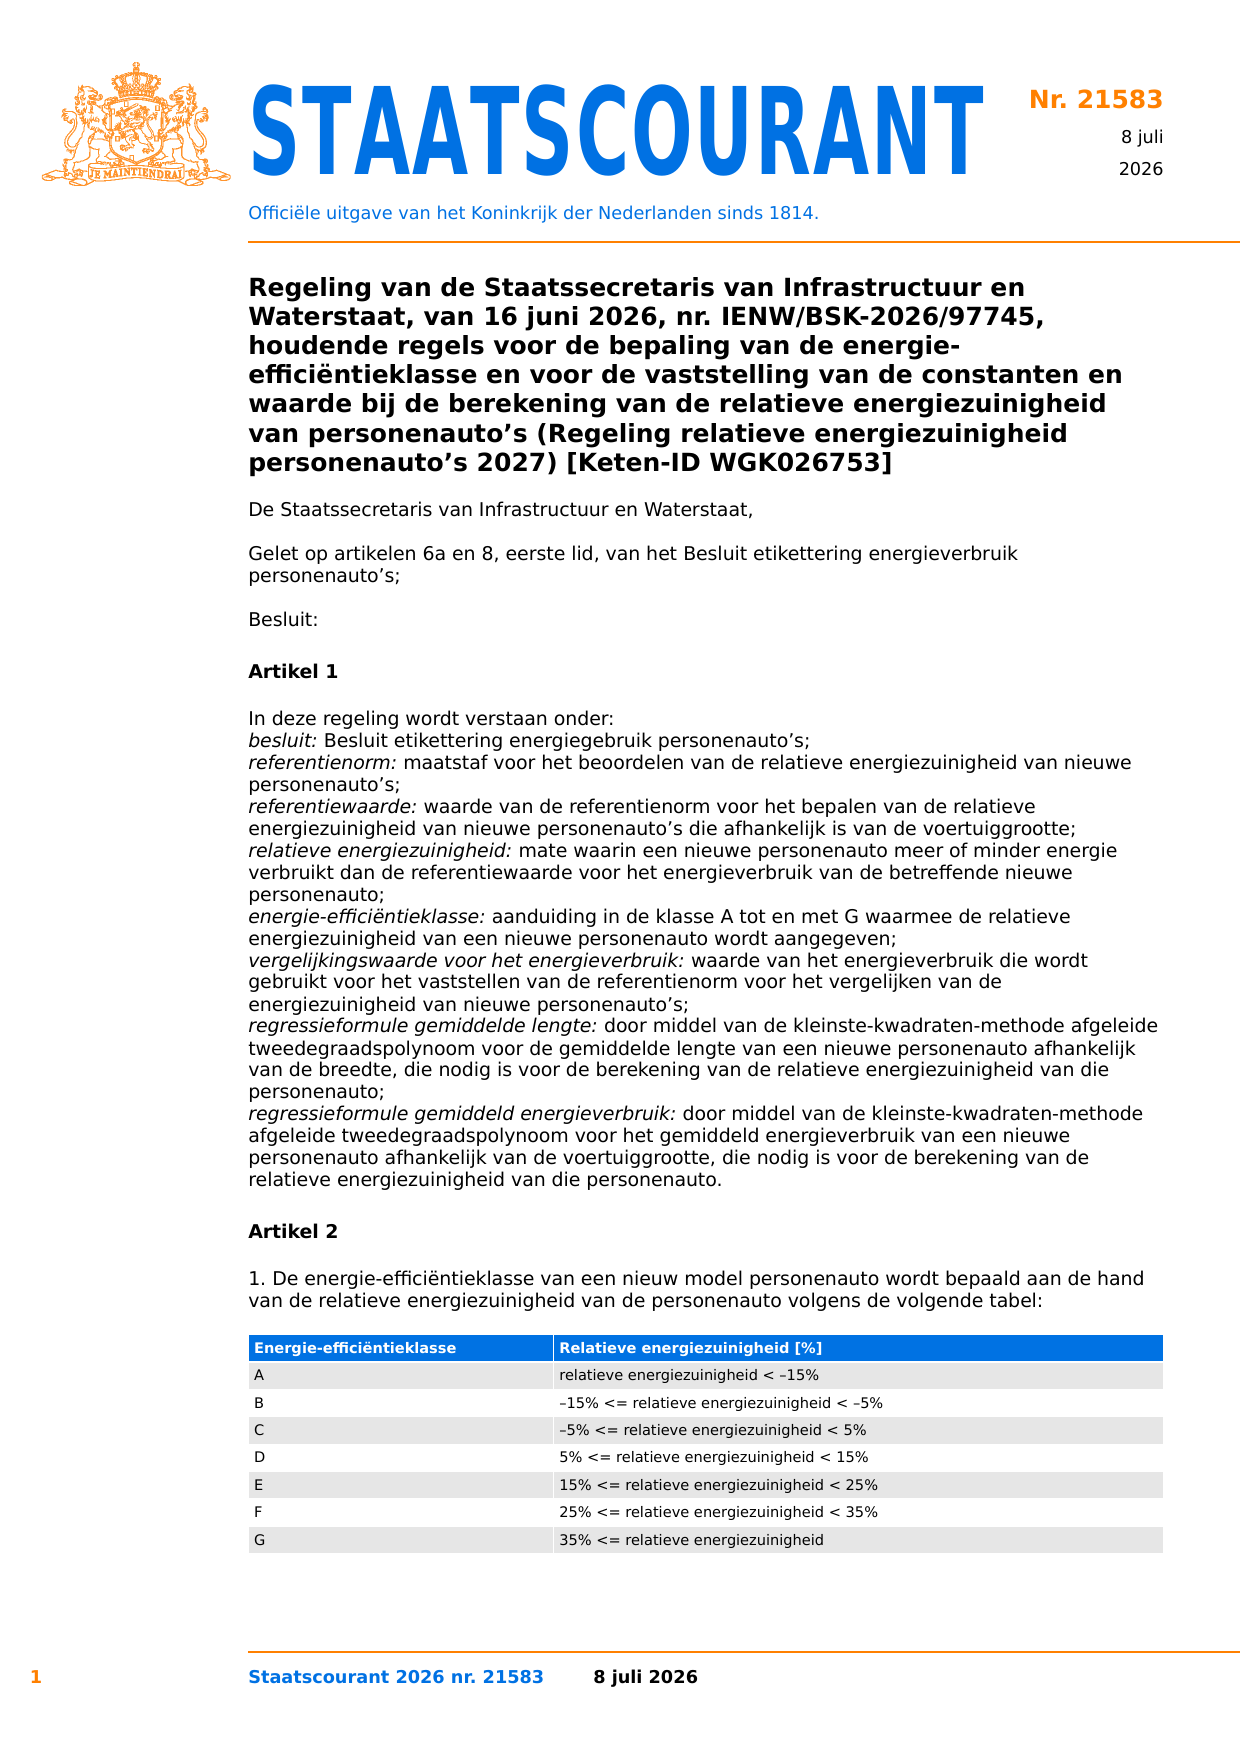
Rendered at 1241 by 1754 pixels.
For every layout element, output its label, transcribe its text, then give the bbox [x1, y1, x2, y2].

table_cell 2026 [998, 153, 1240, 203]
text Besluit: [248, 609, 1163, 631]
table_cell 5% <= relatieve energiezuinigheid < 15% [554, 1445, 1163, 1471]
table_cell –15% <= relatieve energiezuinigheid < –5% [554, 1390, 1163, 1416]
table_header Energie-efficiëntieklasse [249, 1335, 553, 1361]
table_cell C [249, 1417, 553, 1444]
table_cell 15% <= relatieve energiezuinigheid < 25% [554, 1472, 1163, 1498]
table_cell 35% <= relatieve energiezuinigheid [554, 1527, 1163, 1553]
table_cell F [249, 1500, 553, 1526]
text In deze regeling wordt verstaan onder: [248, 708, 1163, 730]
table_header STAATSCOURANT [248, 62, 998, 203]
table_header Nr. 21583 [998, 62, 1240, 121]
table_header [25, 62, 248, 241]
table_cell G [249, 1527, 553, 1553]
table_cell B [249, 1390, 553, 1416]
picture [41, 62, 231, 186]
subtitle Artikel 2 [248, 1221, 1163, 1243]
text 1. De energie-efficiëntieklasse van een nieuw model personenauto wordt bepaald aan de hand van de relatieve energiezuinigheid van de personenauto volgens de volgende tabel: [248, 1268, 1163, 1312]
text besluit: Besluit etikettering energiegebruik personenauto’s; [248, 730, 1163, 752]
table_cell E [249, 1472, 553, 1498]
text regressieformule gemiddeld energieverbruik: door middel van de kleinste-kwadraten-methode afgeleide tweedegraadspolynoom voor het gemiddeld energieverbruik van een nieuwe personenauto afhankelijk van de voertuiggrootte, die nodig is voor de berekening van de relatieve energiezuinigheid van die personenauto. [248, 1103, 1163, 1191]
subtitle Artikel 1 [248, 661, 1163, 683]
subtitle Regeling van de Staatssecretaris van Infrastructuur en Waterstaat, van 16 juni 2026, nr. IENW/BSK-2026/97745, houdende regels voor de bepaling van de energie-efficiëntieklasse en voor de vaststelling van de constanten en waarde bij de berekening van de relatieve energiezuinigheid van personenauto’s (Regeling relatieve energiezuinigheid personenauto’s 2027) [Keten-ID WGK026753] [248, 273, 1163, 477]
table_cell relatieve energiezuinigheid < –15% [554, 1363, 1163, 1389]
table_cell 25% <= relatieve energiezuinigheid < 35% [554, 1500, 1163, 1526]
table_cell Officiële uitgave van het Koninkrijk der Nederlanden sinds 1814. [248, 203, 1240, 241]
text relatieve energiezuinigheid: mate waarin een nieuwe personenauto meer of minder energie verbruikt dan de referentiewaarde voor het energieverbruik van de betreffende nieuwe personenauto; [248, 839, 1163, 906]
text referentienorm: maatstaf voor het beoordelen van de relatieve energiezuinigheid van nieuwe personenauto’s; [248, 752, 1163, 796]
table_cell A [249, 1363, 553, 1389]
text Gelet op artikelen 6a en 8, eerste lid, van het Besluit etikettering energieverbruik personenauto’s; [248, 543, 1163, 587]
table_cell –5% <= relatieve energiezuinigheid < 5% [554, 1417, 1163, 1444]
text referentiewaarde: waarde van de referentienorm voor het bepalen van de relatieve energiezuinigheid van nieuwe personenauto’s die afhankelijk is van de voertuiggrootte; [248, 796, 1163, 839]
table_cell 8 juli [998, 121, 1240, 153]
text vergelijkingswaarde voor het energieverbruik: waarde van het energieverbruik die wordt gebruikt voor het vaststellen van de referentienorm voor het vergelijken van de energiezuinigheid van nieuwe personenauto’s; [248, 949, 1163, 1015]
text regressieformule gemiddelde lengte: door middel van de kleinste-kwadraten-methode afgeleide tweedegraadspolynoom voor de gemiddelde lengte van een nieuwe personenauto afhankelijk van de breedte, die nodig is voor de berekening van de relatieve energiezuinigheid van die personenauto; [248, 1015, 1163, 1103]
table_cell D [249, 1445, 553, 1471]
text energie-efficiëntieklasse: aanduiding in de klasse A tot en met G waarmee de relatieve energiezuinigheid van een nieuwe personenauto wordt aangegeven; [248, 906, 1163, 949]
text De Staatssecretaris van Infrastructuur en Waterstaat, [248, 499, 1163, 521]
table_header Relatieve energiezuinigheid [%] [554, 1335, 1163, 1361]
